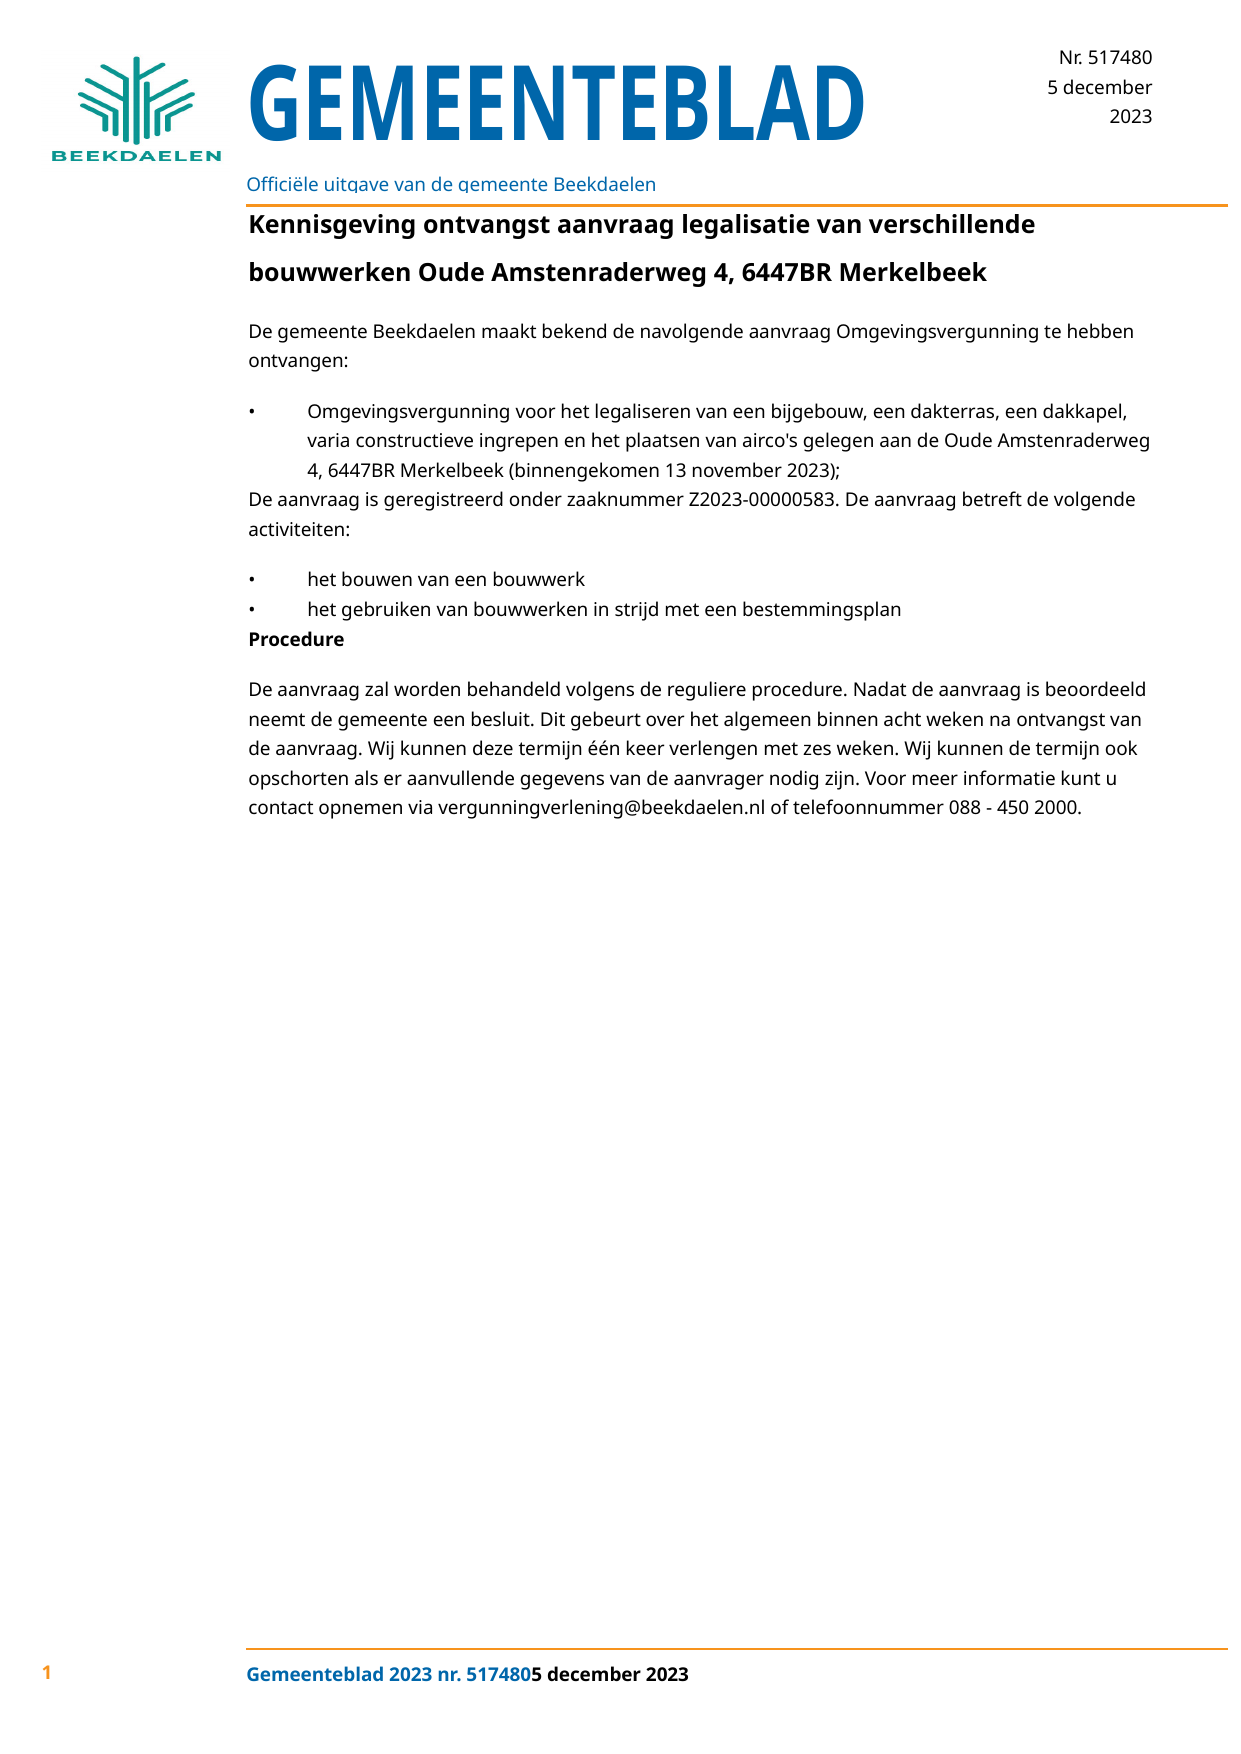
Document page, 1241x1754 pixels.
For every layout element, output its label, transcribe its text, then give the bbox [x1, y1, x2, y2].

list het bouwen van een bouwwerk [248, 567, 1152, 592]
text De aanvraag is geregistreerd onder zaaknummer Z2023-00000583. De aanvraag betreft de volgende activiteiten: [248, 487, 1152, 542]
list het gebruiken van bouwwerken in strijd met een bestemmingsplan [248, 596, 1152, 622]
list Omgevingsvergunning voor het legaliseren van een bijgebouw, een dakterras, een dakkapel, varia constructieve ingrepen en het plaatsen van airco's gelegen aan de Oude Amstenraderweg 4, 6447BR Merkelbeek (binnengekomen 13 november 2023); [248, 398, 1152, 483]
text Procedure [248, 626, 1152, 652]
text Kennisgeving ontvangst aanvraag legalisatie van verschillende bouwwerken Oude Amstenraderweg 4, 6447BR Merkelbeek [248, 207, 1152, 288]
text De gemeente Beekdaelen maakt bekend de navolgende aanvraag Omgevingsvergunning te hebben ontvangen: [248, 318, 1152, 373]
text De aanvraag zal worden behandeld volgens de reguliere procedure. Nadat de aanvraag is beoordeeld neemt de gemeente een besluit. Dit gebeurt over het algemeen binnen acht weken na ontvangst van de aanvraag. Wij kunnen deze termijn één keer verlengen met zes weken. Wij kunnen de termijn ook opschorten als er aanvullende gegevens van de aanvrager nodig zijn. Voor meer informatie kunt u contact opnemen via vergunningverlening@beekdaelen.nl of telefoonnummer 088 - 450 2000. [248, 676, 1152, 820]
picture [41, 47, 231, 172]
